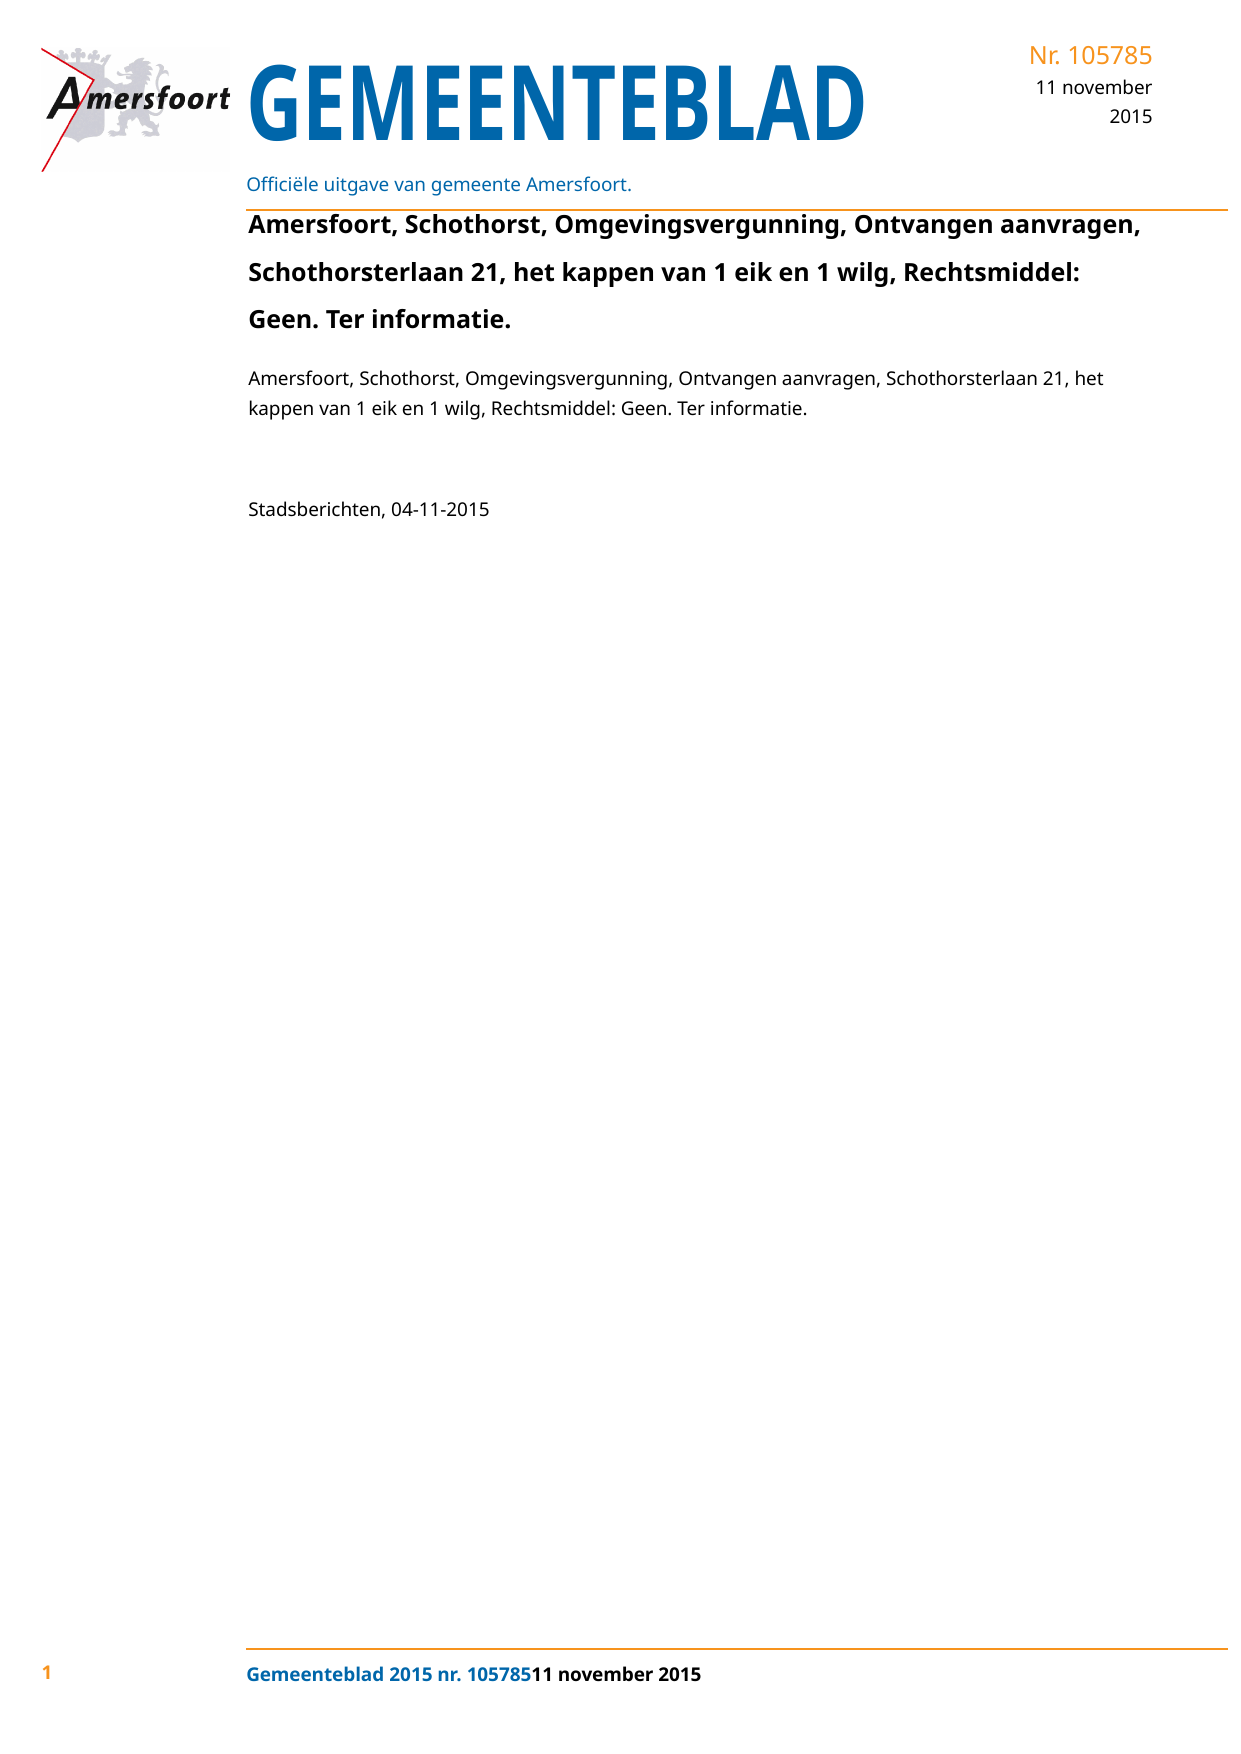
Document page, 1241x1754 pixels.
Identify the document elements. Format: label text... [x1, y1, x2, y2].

picture [41, 47, 231, 172]
text Amersfoort, Schothorst, Omgevingsvergunning, Ontvangen aanvragen, Schothorsterlaan 21, het kappen van 1 eik en 1 wilg, Rechtsmiddel: Geen. Ter informatie. [248, 366, 1152, 421]
text Amersfoort, Schothorst, Omgevingsvergunning, Ontvangen aanvragen, Schothorsterlaan 21, het kappen van 1 eik en 1 wilg, Rechtsmiddel: Geen. Ter informatie. [248, 211, 1152, 336]
text Stadsberichten, 04-11-2015 [248, 496, 1152, 522]
